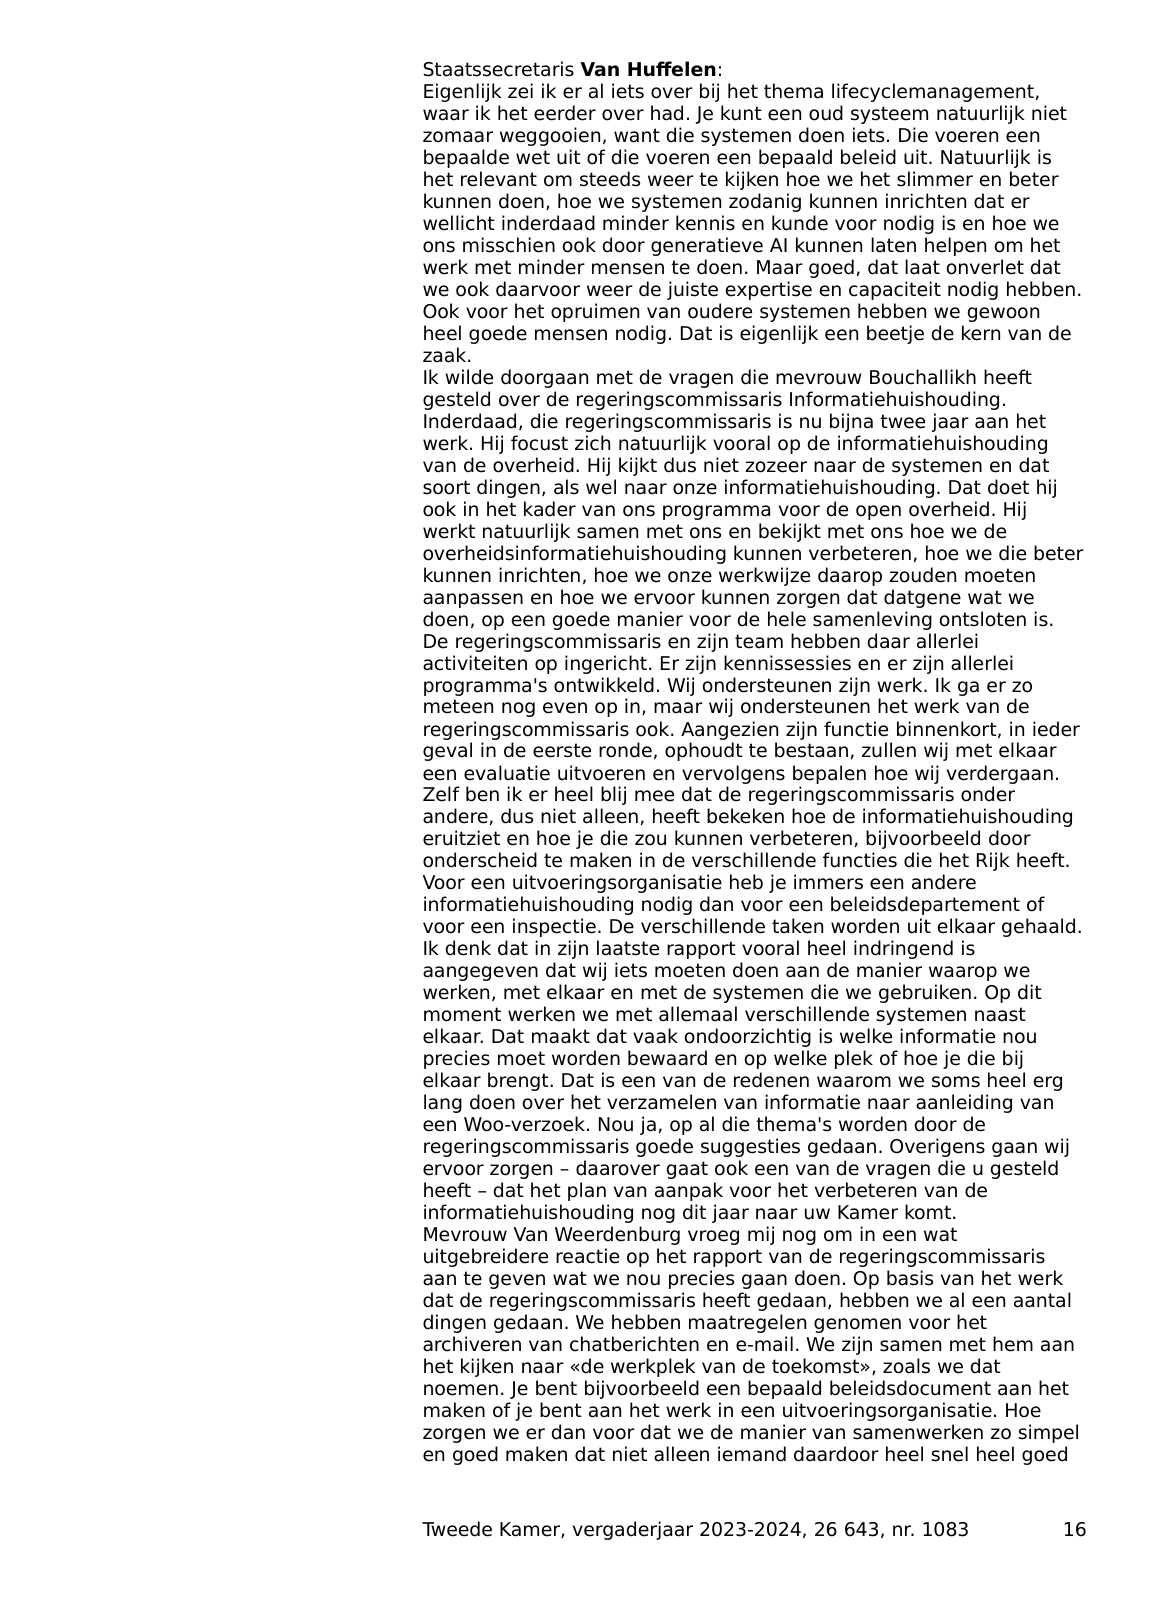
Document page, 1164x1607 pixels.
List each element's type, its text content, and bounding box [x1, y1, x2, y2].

text Staatssecretaris Van Huffelen: [422, 59, 1087, 81]
text Eigenlijk zei ik er al iets over bij het thema lifecyclemanagement, waar ik het eerder over had. Je kunt een oud systeem natuurlijk niet zomaar weggooien, want die systemen doen iets. Die voeren een bepaalde wet uit of die voeren een bepaald beleid uit. Natuurlijk is het relevant om steeds weer te kijken hoe we het slimmer en beter kunnen doen, hoe we systemen zodanig kunnen inrichten dat er wellicht inderdaad minder kennis en kunde voor nodig is en hoe we ons misschien ook door generatieve AI kunnen laten helpen om het werk met minder mensen te doen. Maar goed, dat laat onverlet dat we ook daarvoor weer de juiste expertise en capaciteit nodig hebben. Ook voor het opruimen van oudere systemen hebben we gewoon heel goede mensen nodig. Dat is eigenlijk een beetje de kern van de zaak. [422, 81, 1087, 367]
text Zelf ben ik er heel blij mee dat de regeringscommissaris onder andere, dus niet alleen, heeft bekeken hoe de informatiehuishouding eruitziet en hoe je die zou kunnen verbeteren, bijvoorbeeld door onderscheid te maken in de verschillende functies die het Rijk heeft. Voor een uitvoeringsorganisatie heb je immers een andere informatiehuishouding nodig dan voor een beleidsdepartement of voor een inspectie. De verschillende taken worden uit elkaar gehaald. Ik denk dat in zijn laatste rapport vooral heel indringend is aangegeven dat wij iets moeten doen aan de manier waarop we werken, met elkaar en met de systemen die we gebruiken. Op dit moment werken we met allemaal verschillende systemen naast elkaar. Dat maakt dat vaak ondoorzichtig is welke informatie nou precies moet worden bewaard en op welke plek of hoe je die bij elkaar brengt. Dat is een van de redenen waarom we soms heel erg lang doen over het verzamelen van informatie naar aanleiding van een Woo-verzoek. Nou ja, op al die thema's worden door de regeringscommissaris goede suggesties gedaan. Overigens gaan wij ervoor zorgen – daarover gaat ook een van de vragen die u gesteld heeft – dat het plan van aanpak voor het verbeteren van de informatiehuishouding nog dit jaar naar uw Kamer komt. [422, 784, 1087, 1224]
text Ik wilde doorgaan met de vragen die mevrouw Bouchallikh heeft gesteld over de regeringscommissaris Informatiehuishouding. Inderdaad, die regeringscommissaris is nu bijna twee jaar aan het werk. Hij focust zich natuurlijk vooral op de informatiehuishouding van de overheid. Hij kijkt dus niet zozeer naar de systemen en dat soort dingen, als wel naar onze informatiehuishouding. Dat doet hij ook in het kader van ons programma voor de open overheid. Hij werkt natuurlijk samen met ons en bekijkt met ons hoe we de overheidsinformatiehuishouding kunnen verbeteren, hoe we die beter kunnen inrichten, hoe we onze werkwijze daarop zouden moeten aanpassen en hoe we ervoor kunnen zorgen dat datgene wat we doen, op een goede manier voor de hele samenleving ontsloten is. De regeringscommissaris en zijn team hebben daar allerlei activiteiten op ingericht. Er zijn kennissessies en er zijn allerlei programma's ontwikkeld. Wij ondersteunen zijn werk. Ik ga er zo meteen nog even op in, maar wij ondersteunen het werk van de regeringscommissaris ook. Aangezien zijn functie binnenkort, in ieder geval in de eerste ronde, ophoudt te bestaan, zullen wij met elkaar een evaluatie uitvoeren en vervolgens bepalen hoe wij verdergaan. [422, 367, 1087, 784]
text Mevrouw Van Weerdenburg vroeg mij nog om in een wat uitgebreidere reactie op het rapport van de regeringscommissaris aan te geven wat we nou precies gaan doen. Op basis van het werk dat de regeringscommissaris heeft gedaan, hebben we al een aantal dingen gedaan. We hebben maatregelen genomen voor het archiveren van chatberichten en e-mail. We zijn samen met hem aan het kijken naar «de werkplek van de toekomst», zoals we dat noemen. Je bent bijvoorbeeld een bepaald beleidsdocument aan het maken of je bent aan het werk in een uitvoeringsorganisatie. Hoe zorgen we er dan voor dat we de manier van samenwerken zo simpel en goed maken dat niet alleen iemand daardoor heel snel heel goed [422, 1224, 1087, 1466]
